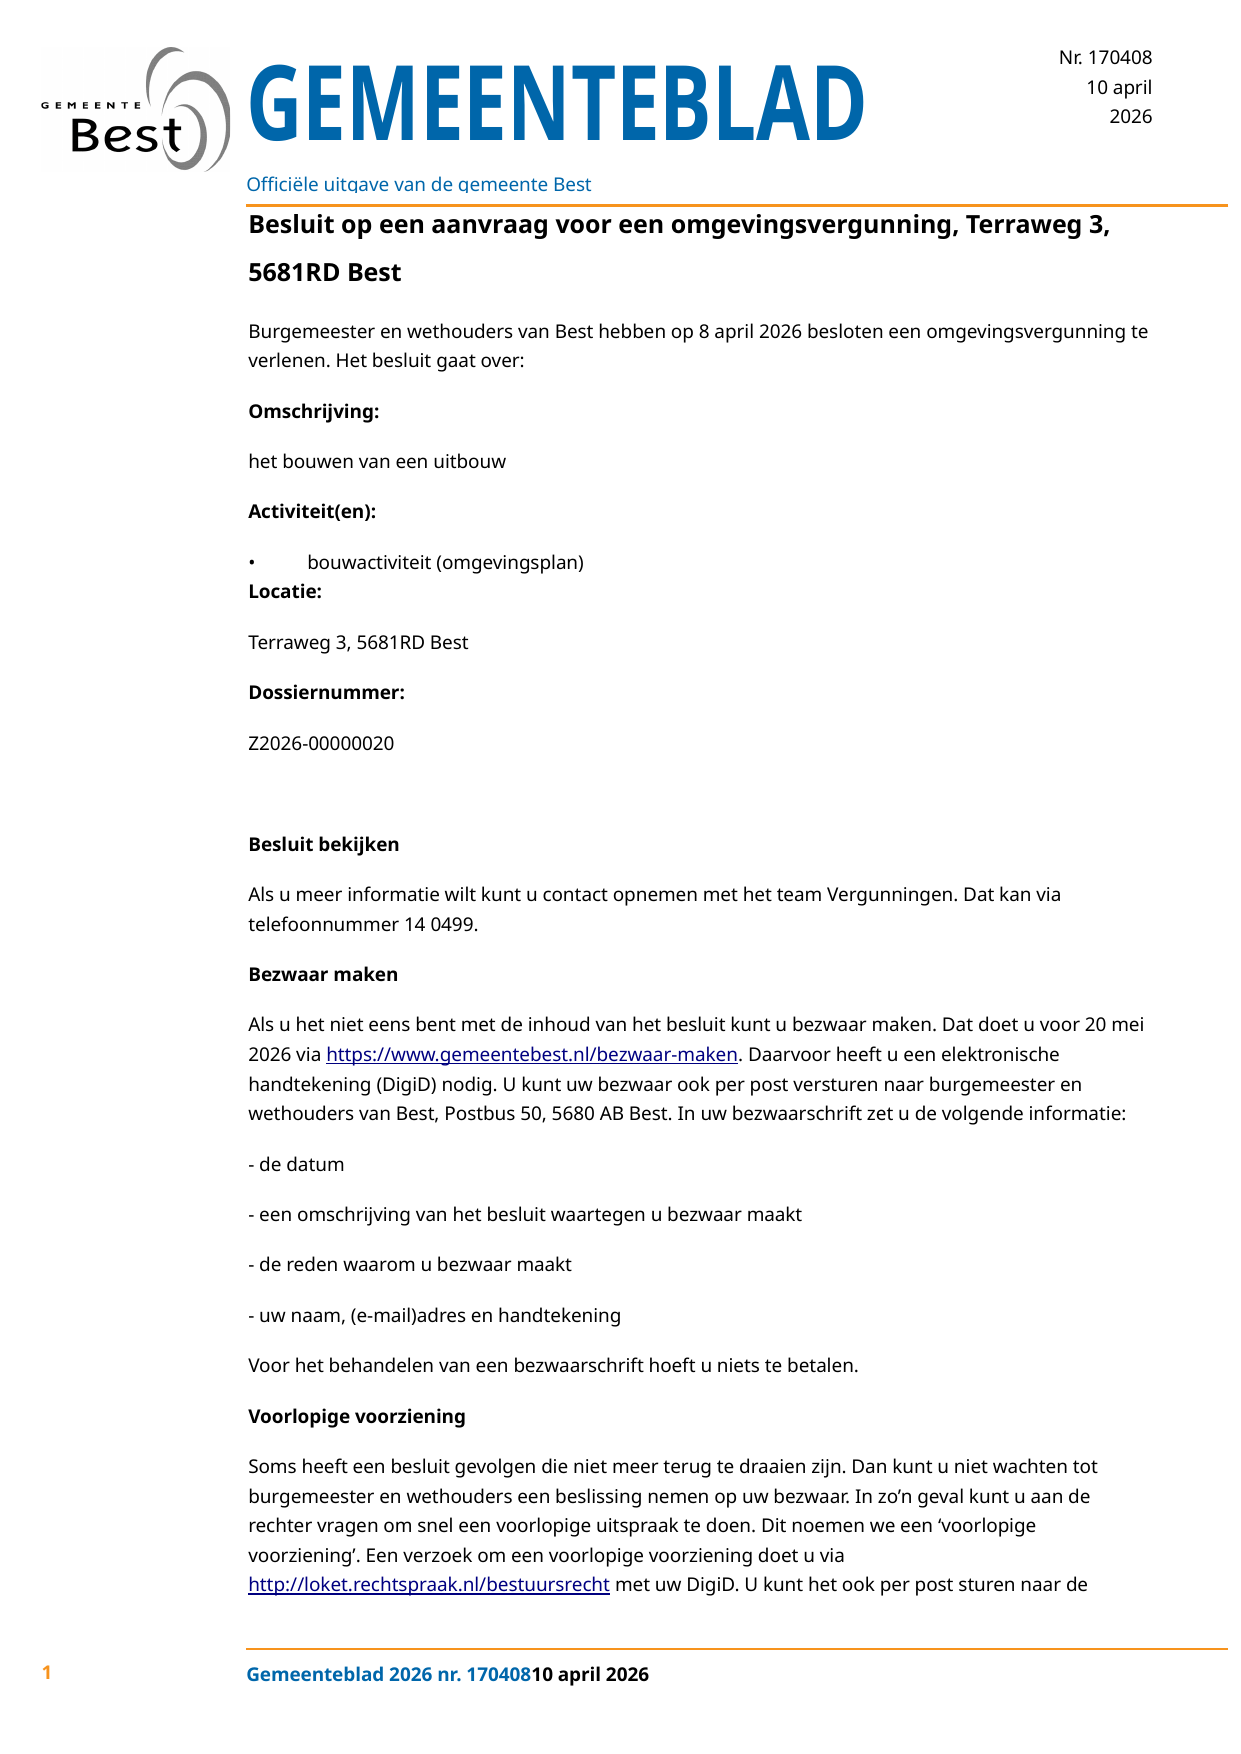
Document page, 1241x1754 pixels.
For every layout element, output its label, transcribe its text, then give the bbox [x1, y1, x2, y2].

list bouwactiviteit (omgevingsplan) [248, 549, 1152, 575]
text het bouwen van een uitbouw [248, 448, 1152, 474]
text Burgemeester en wethouders van Best hebben op 8 april 2026 besloten een omgevingsvergunning te verlenen. Het besluit gaat over: [248, 318, 1152, 373]
text Activiteit(en): [248, 499, 1152, 524]
text Omschrijving: [248, 398, 1152, 424]
text - uw naam, (e-mail)adres en handtekening [248, 1302, 1152, 1328]
picture [41, 47, 231, 172]
text Voorlopige voorziening [248, 1403, 1152, 1429]
text Als u meer informatie wilt kunt u contact opnemen met het team Vergunningen. Dat kan via telefoonnummer 14 0499. [248, 881, 1152, 937]
text Besluit op een aanvraag voor een omgevingsvergunning, Terraweg 3, 5681RD Best [248, 207, 1152, 288]
text - de datum [248, 1151, 1152, 1177]
text - een omschrijving van het besluit waartegen u bezwaar maakt [248, 1201, 1152, 1227]
text Besluit bekijken [248, 831, 1152, 857]
text Locatie: [248, 579, 1152, 604]
text Als u het niet eens bent met de inhoud van het besluit kunt u bezwaar maken. Dat doet u voor 20 mei 2026 via https://www.gemeentebest.nl/bezwaar-maken. Daarvoor heeft u een elektronische handtekening (DigiD) nodig. U kunt uw bezwaar ook per post versturen naar burgemeester en wethouders van Best, Postbus 50, 5680 AB Best. In uw bezwaarschrift zet u de volgende informatie: [248, 1012, 1152, 1126]
text Soms heeft een besluit gevolgen die niet meer terug te draaien zijn. Dan kunt u niet wachten tot burgemeester en wethouders een beslissing nemen op uw bezwaar. In zo’n geval kunt u aan de rechter vragen om snel een voorlopige uitspraak te doen. Dit noemen we een ‘voorlopige voorziening’. Een verzoek om een voorlopige voorziening doet u via http://loket.rechtspraak.nl/bestuursrecht met uw DigiD. U kunt het ook per post sturen naar de [248, 1453, 1152, 1597]
text Bezwaar maken [248, 961, 1152, 987]
text Voor het behandelen van een bezwaarschrift hoeft u niets te betalen. [248, 1352, 1152, 1378]
text - de reden waarom u bezwaar maakt [248, 1252, 1152, 1277]
text Terraweg 3, 5681RD Best [248, 629, 1152, 655]
text Z2026-00000020 [248, 730, 1152, 756]
text Dossiernummer: [248, 679, 1152, 705]
